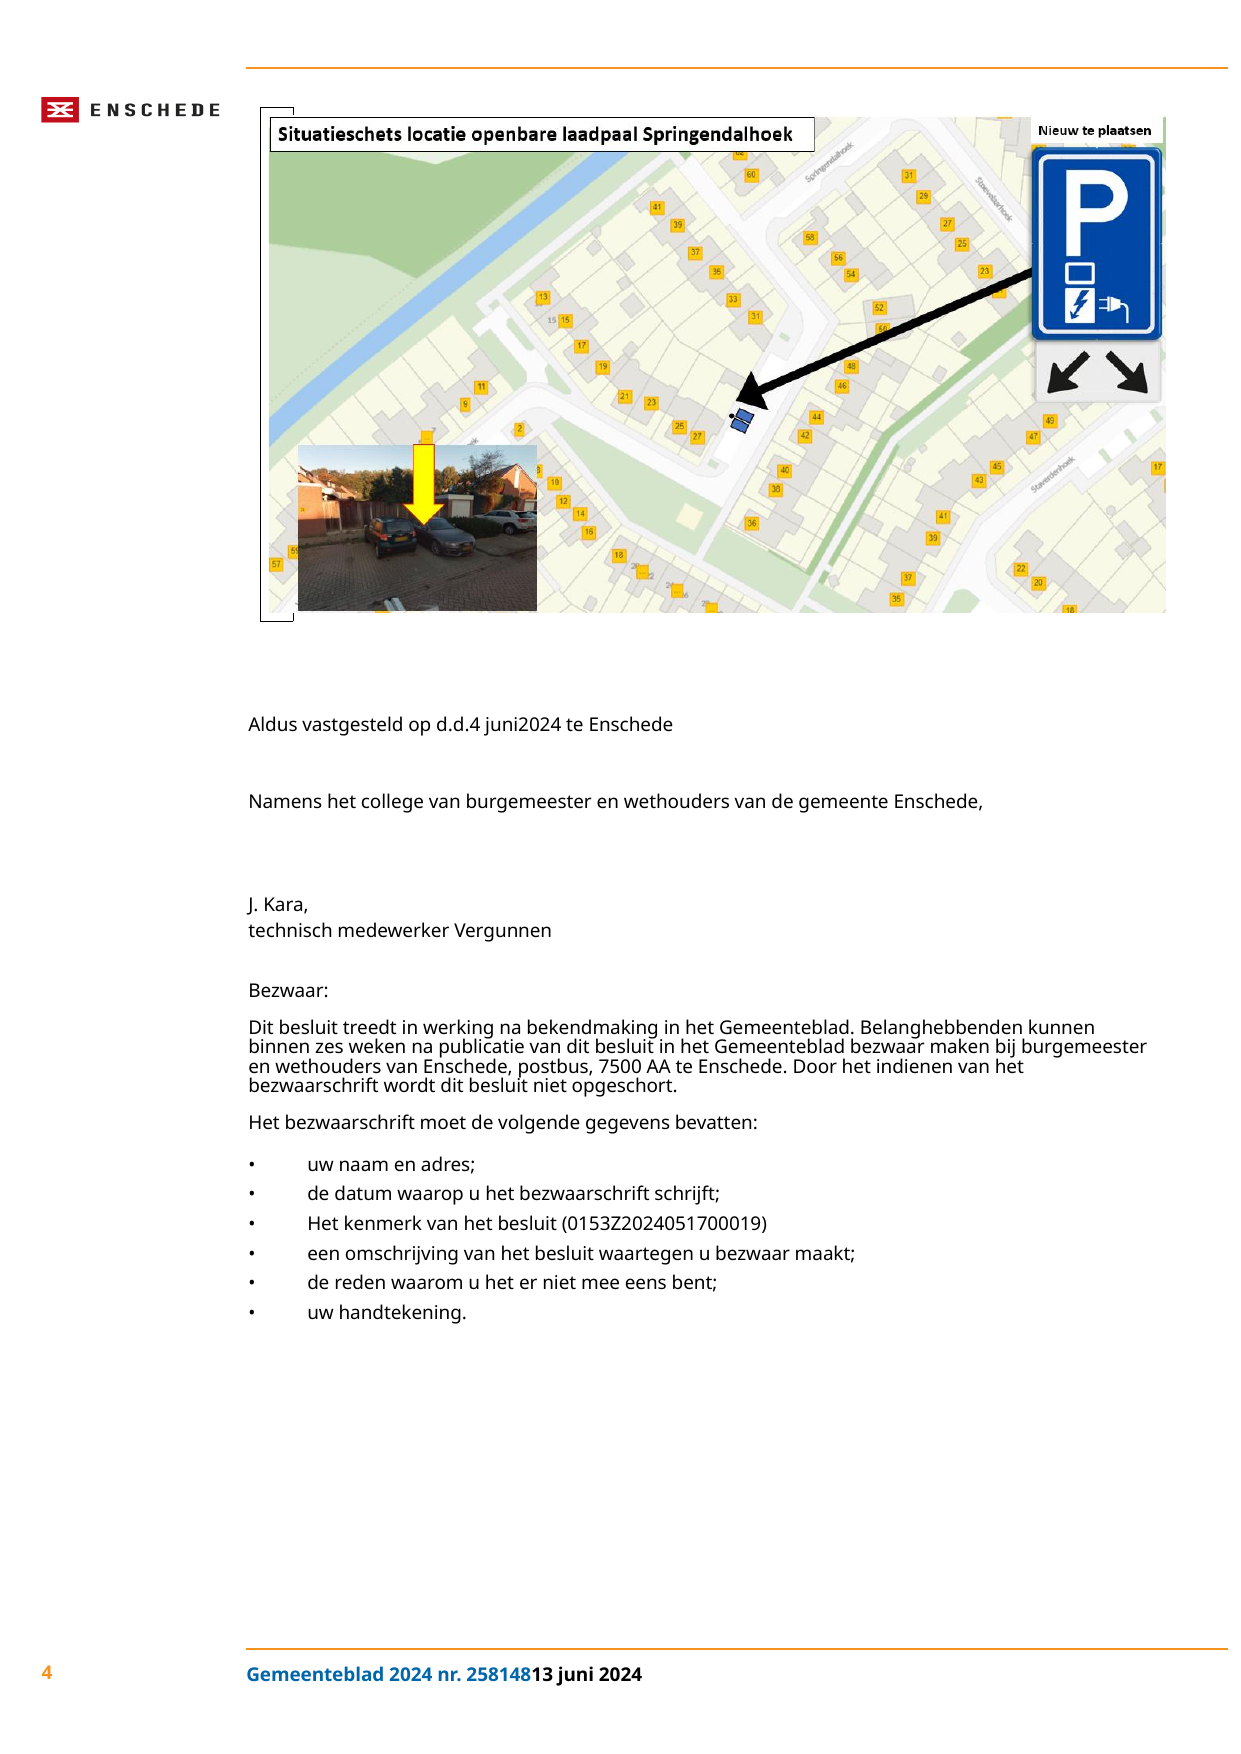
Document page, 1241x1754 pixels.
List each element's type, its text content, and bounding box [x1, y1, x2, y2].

list uw handtekening. [248, 1299, 1152, 1324]
picture [268, 115, 1166, 613]
list Het kenmerk van het besluit (0153Z2024051700019) [248, 1210, 1152, 1236]
text J. Kara, [248, 891, 1152, 917]
text Namens het college van burgemeester en wethouders van de gemeente Enschede, [248, 788, 1152, 814]
text Aldus vastgesteld op d.d.4 juni2024 te Enschede [248, 711, 1152, 737]
text Het bezwaarschrift moet de volgende gegevens bevatten: [248, 1114, 1152, 1133]
text Dit besluit treedt in werking na bekendmaking in het Gemeenteblad. Belanghebbenden kunnen binnen zes weken na publicatie van dit besluit in het Gemeenteblad bezwaar maken bij burgemeester en wethouders van Enschede, postbus, 7500 AA te Enschede. Door het indienen van het bezwaarschrift wordt dit besluit niet opgeschort. [248, 1019, 1152, 1096]
list de reden waarom u het er niet mee eens bent; [248, 1269, 1152, 1295]
text Bezwaar: [248, 982, 1152, 1001]
list uw naam en adres; [248, 1151, 1152, 1177]
list een omschrijving van het besluit waartegen u bezwaar maakt; [248, 1240, 1152, 1265]
picture [41, 47, 231, 172]
list de datum waarop u het bezwaarschrift schrijft; [248, 1181, 1152, 1206]
text technisch medewerker Vergunnen [248, 917, 1152, 943]
